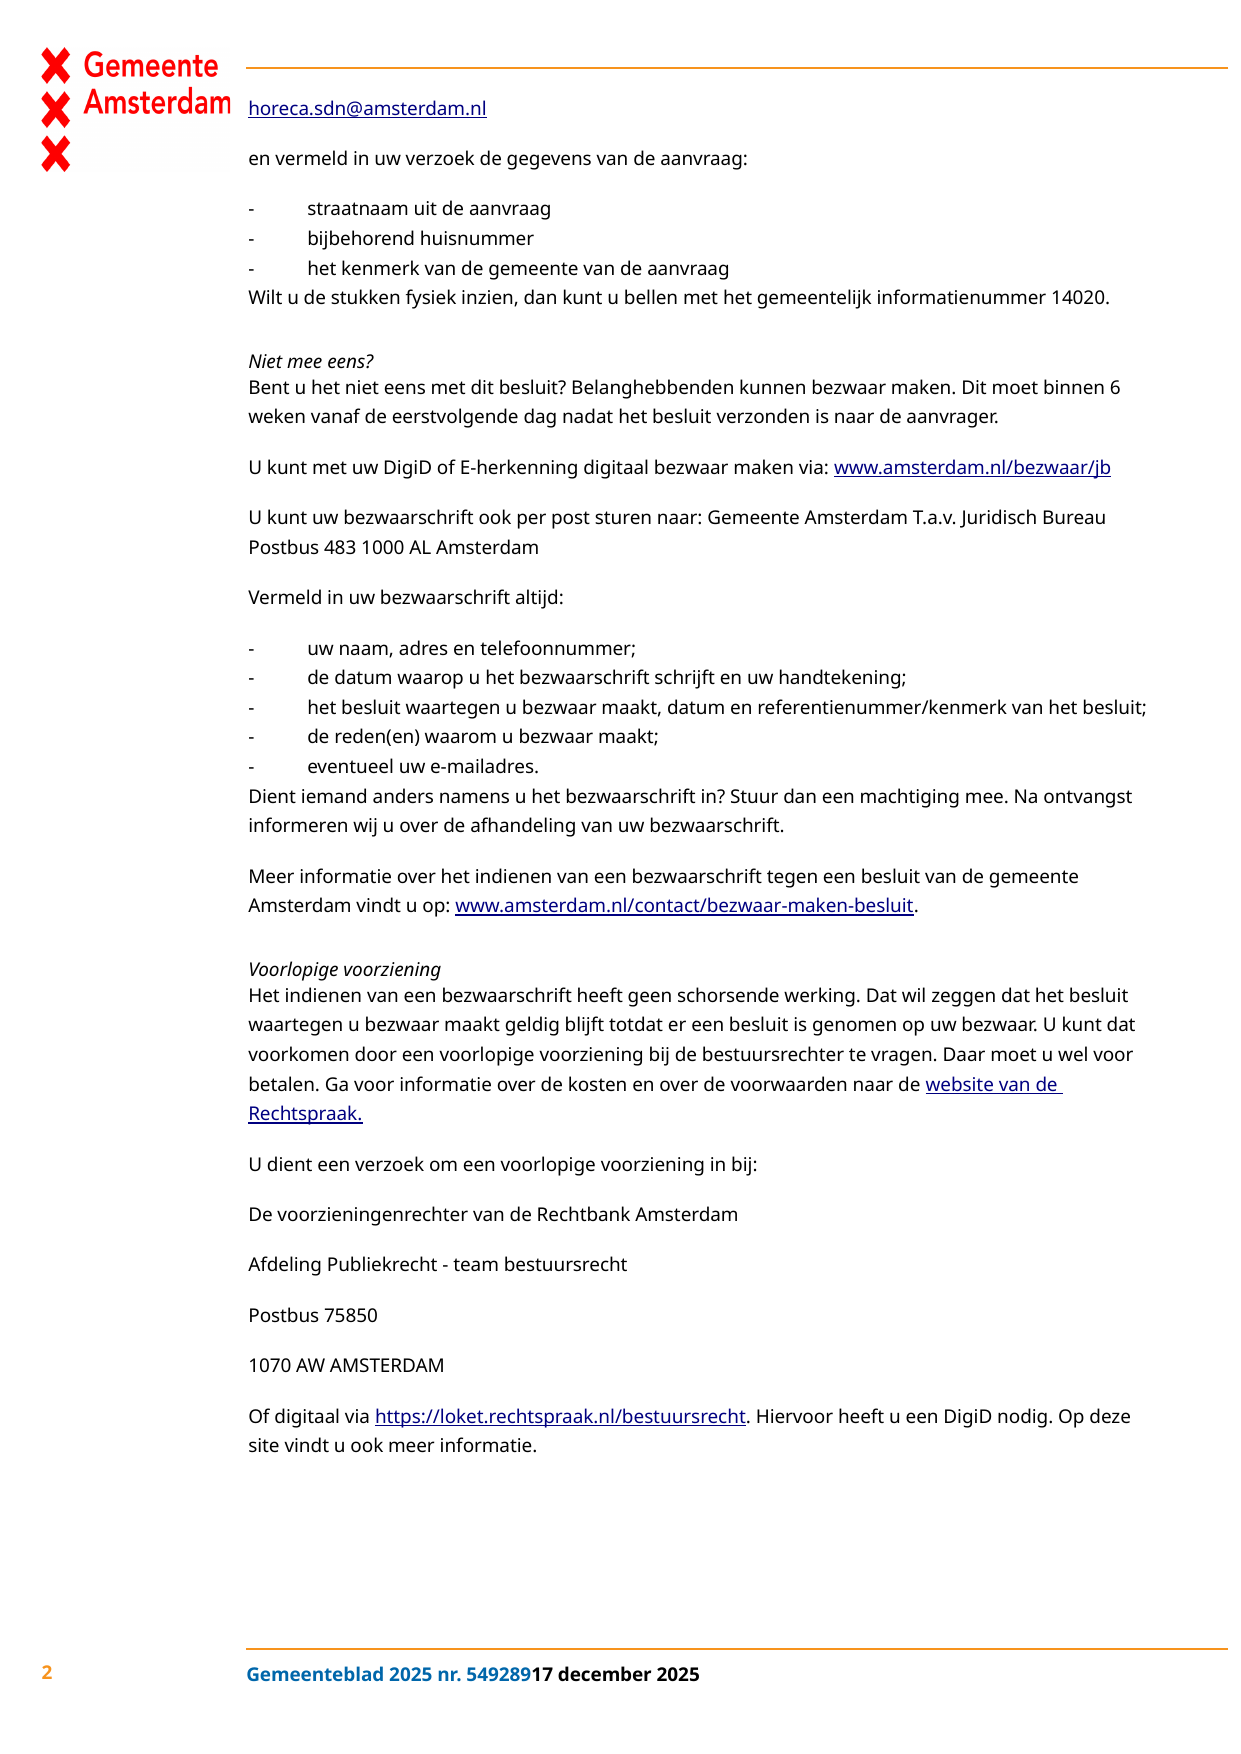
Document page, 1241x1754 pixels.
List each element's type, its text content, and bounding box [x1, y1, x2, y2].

text Het indienen van een bezwaarschrift heeft geen schorsende werking. Dat wil zeggen dat het besluit waartegen u bezwaar maakt geldig blijft totdat er een besluit is genomen op uw bezwaar. U kunt dat voorkomen door een voorlopige voorziening bij de bestuursrechter te vragen. Daar moet u wel voor betalen. Ga voor informatie over de kosten en over de voorwaarden naar de website van de Rechtspraak. [248, 982, 1152, 1126]
text Bent u het niet eens met dit besluit? Belanghebbenden kunnen bezwaar maken. Dit moet binnen 6 weken vanaf de eerstvolgende dag nadat het besluit verzonden is naar de aanvrager. [248, 374, 1152, 429]
picture [41, 47, 231, 172]
list bijbehorend huisnummer [248, 225, 1152, 251]
text Of digitaal via https://loket.rechtspraak.nl/bestuursrecht. Hiervoor heeft u een DigiD nodig. Op deze site vindt u ook meer informatie. [248, 1403, 1152, 1458]
list het besluit waartegen u bezwaar maakt, datum en referentienummer/kenmerk van het besluit; [248, 694, 1152, 720]
list de reden(en) waarom u bezwaar maakt; [248, 724, 1152, 749]
text De voorzieningenrechter van de Rechtbank Amsterdam [248, 1201, 1152, 1227]
text U kunt uw bezwaarschrift ook per post sturen naar: Gemeente Amsterdam T.a.v. Juridisch Bureau Postbus 483 1000 AL Amsterdam [248, 504, 1152, 560]
text Niet mee eens? [248, 348, 1152, 374]
text U dient een verzoek om een voorlopige voorziening in bij: [248, 1151, 1152, 1177]
list het kenmerk van de gemeente van de aanvraag [248, 255, 1152, 281]
text 1070 AW AMSTERDAM [248, 1352, 1152, 1378]
text U kunt met uw DigiD of E-herkenning digitaal bezwaar maken via: www.amsterdam.nl/bezwaar/jb [248, 454, 1152, 480]
text Dient iemand anders namens u het bezwaarschrift in? Stuur dan een machtiging mee. Na ontvangst informeren wij u over de afhandeling van uw bezwaarschrift. [248, 783, 1152, 838]
text Postbus 75850 [248, 1302, 1152, 1328]
text Wilt u de stukken fysiek inzien, dan kunt u bellen met het gemeentelijk informatienummer 14020. [248, 284, 1152, 310]
text Meer informatie over het indienen van een bezwaarschrift tegen een besluit van de gemeente Amsterdam vindt u op: www.amsterdam.nl/contact/bezwaar-maken-besluit. [248, 863, 1152, 918]
list de datum waarop u het bezwaarschrift schrijft en uw handtekening; [248, 664, 1152, 690]
list uw naam, adres en telefoonnummer; [248, 635, 1152, 661]
text Voorlopige voorziening [248, 956, 1152, 982]
list eventueel uw e-mailadres. [248, 753, 1152, 779]
text en vermeld in uw verzoek de gegevens van de aanvraag: [248, 145, 1152, 171]
text Vermeld in uw bezwaarschrift altijd: [248, 584, 1152, 610]
list straatnaam uit de aanvraag [248, 196, 1152, 221]
text Afdeling Publiekrecht - team bestuursrecht [248, 1252, 1152, 1277]
text horeca.sdn@amsterdam.nl [248, 95, 1152, 121]
